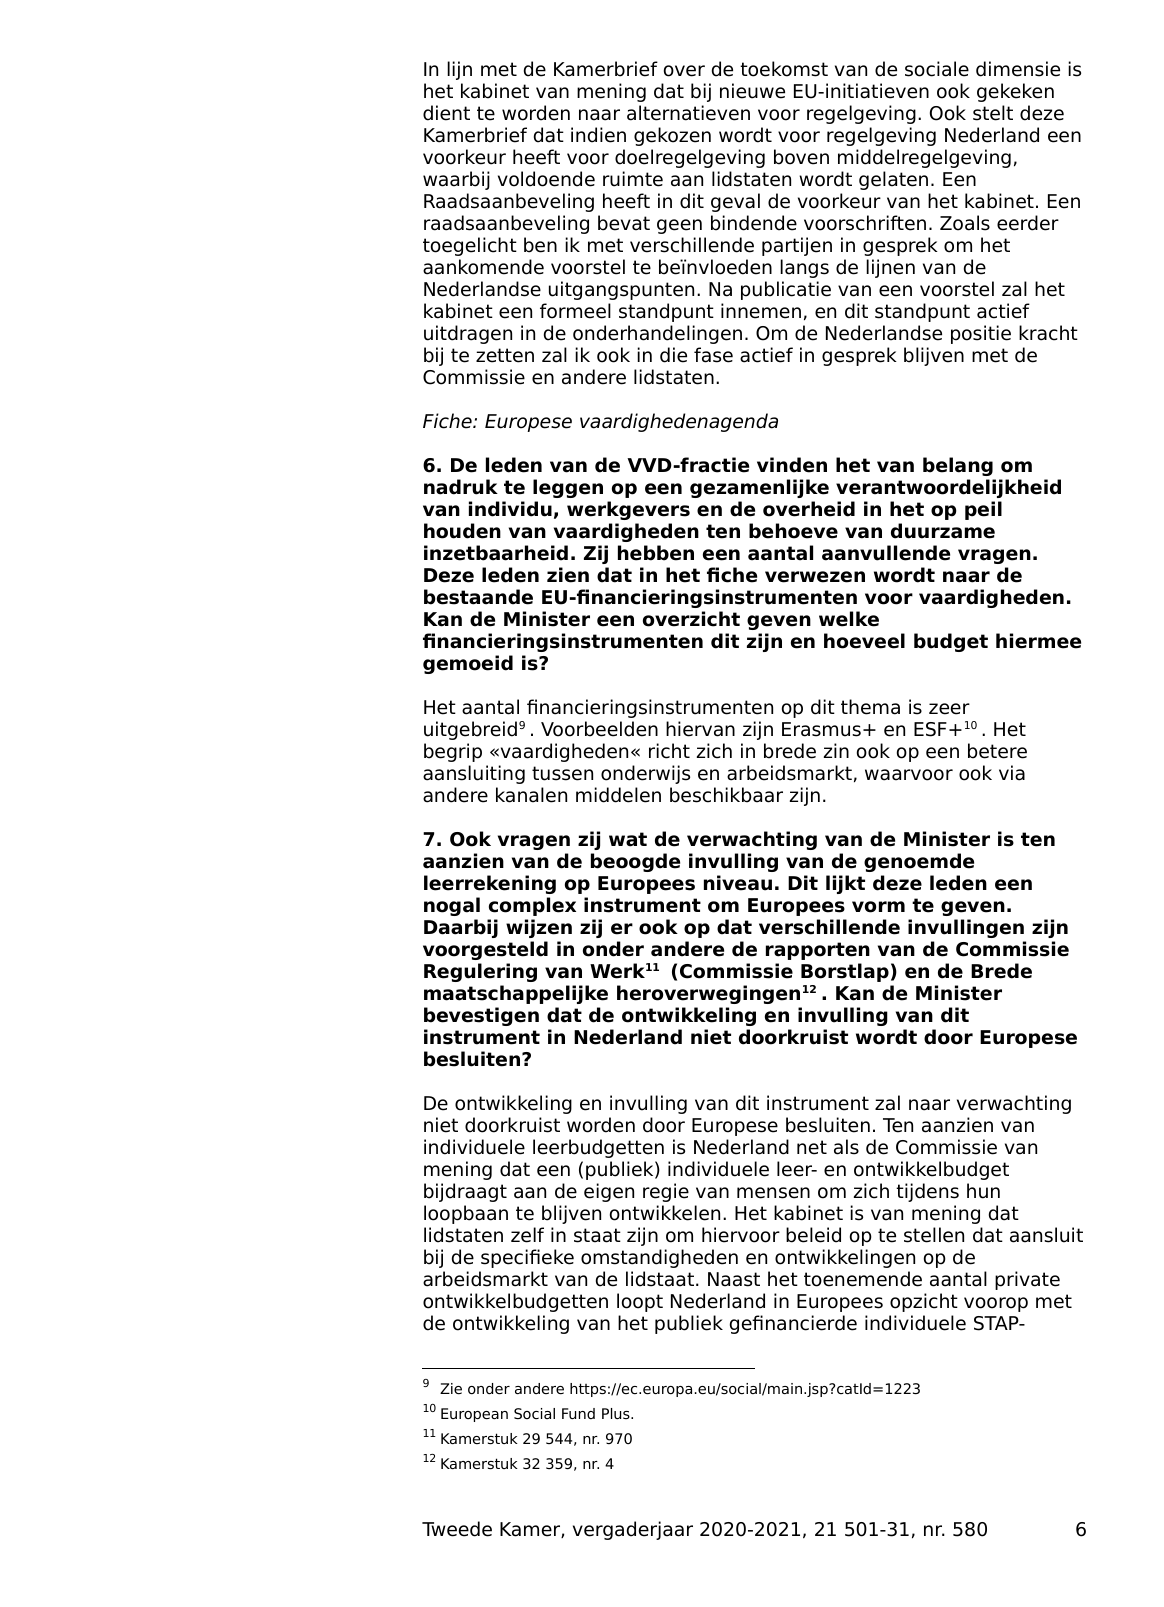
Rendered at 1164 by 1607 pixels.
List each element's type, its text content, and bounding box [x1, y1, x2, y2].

text 7. Ook vragen zij wat de verwachting van de Minister is ten aanzien van de beoogde invulling van de genoemde leerrekening op Europees niveau. Dit lijkt deze leden een nogal complex instrument om Europees vorm te geven. Daarbij wijzen zij er ook op dat verschillende invullingen zijn voorgesteld in onder andere de rapporten van de Commissie Regulering van Werk (Commissie Borstlap) en de Brede maatschappelijke heroverwegingen. Kan de Minister bevestigen dat de ontwikkeling en invulling van dit instrument in Nederland niet doorkruist wordt door Europese besluiten? [422, 829, 1087, 1071]
text In lijn met de Kamerbrief over de toekomst van de sociale dimensie is het kabinet van mening dat bij nieuwe EU-initiatieven ook gekeken dient te worden naar alternatieven voor regelgeving. Ook stelt deze Kamerbrief dat indien gekozen wordt voor regelgeving Nederland een voorkeur heeft voor doelregelgeving boven middelregelgeving, waarbij voldoende ruimte aan lidstaten wordt gelaten. Een Raadsaanbeveling heeft in dit geval de voorkeur van het kabinet. Een raadsaanbeveling bevat geen bindende voorschriften. Zoals eerder toegelicht ben ik met verschillende partijen in gesprek om het aankomende voorstel te beïnvloeden langs de lijnen van de Nederlandse uitgangspunten. Na publicatie van een voorstel zal het kabinet een formeel standpunt innemen, en dit standpunt actief uitdragen in de onderhandelingen. Om de Nederlandse positie kracht bij te zetten zal ik ook in die fase actief in gesprek blijven met de Commissie en andere lidstaten. [422, 59, 1087, 389]
text De ontwikkeling en invulling van dit instrument zal naar verwachting niet doorkruist worden door Europese besluiten. Ten aanzien van individuele leerbudgetten is Nederland net als de Commissie van mening dat een (publiek) individuele leer- en ontwikkelbudget bijdraagt aan de eigen regie van mensen om zich tijdens hun loopbaan te blijven ontwikkelen. Het kabinet is van mening dat lidstaten zelf in staat zijn om hiervoor beleid op te stellen dat aansluit bij de specifieke omstandigheden en ontwikkelingen op de arbeidsmarkt van de lidstaat. Naast het toenemende aantal private ontwikkelbudgetten loopt Nederland in Europees opzicht voorop met de ontwikkeling van het publiek gefinancierde individuele STAP- [422, 1093, 1087, 1335]
text Kamerstuk 29 544, nr. 970 [422, 1427, 1087, 1449]
text Het aantal financieringsinstrumenten op dit thema is zeer uitgebreid. Voorbeelden hiervan zijn Erasmus+ en ESF+. Het begrip «vaardigheden« richt zich in brede zin ook op een betere aansluiting tussen onderwijs en arbeidsmarkt, waarvoor ook via andere kanalen middelen beschikbaar zijn. [422, 697, 1087, 807]
text Kamerstuk 32 359, nr. 4 [422, 1452, 1087, 1474]
text Zie onder andere https://ec.europa.eu/social/main.jsp?catId=1223 [422, 1377, 1087, 1399]
subtitle Fiche: Europese vaardighedenagenda [422, 411, 1087, 433]
text European Social Fund Plus. [422, 1402, 1087, 1424]
text 6. De leden van de VVD-fractie vinden het van belang om nadruk te leggen op een gezamenlijke verantwoordelijkheid van individu, werkgevers en de overheid in het op peil houden van vaardigheden ten behoeve van duurzame inzetbaarheid. Zij hebben een aantal aanvullende vragen. Deze leden zien dat in het fiche verwezen wordt naar de bestaande EU-financieringsinstrumenten voor vaardigheden. Kan de Minister een overzicht geven welke financieringsinstrumenten dit zijn en hoeveel budget hiermee gemoeid is? [422, 455, 1087, 675]
